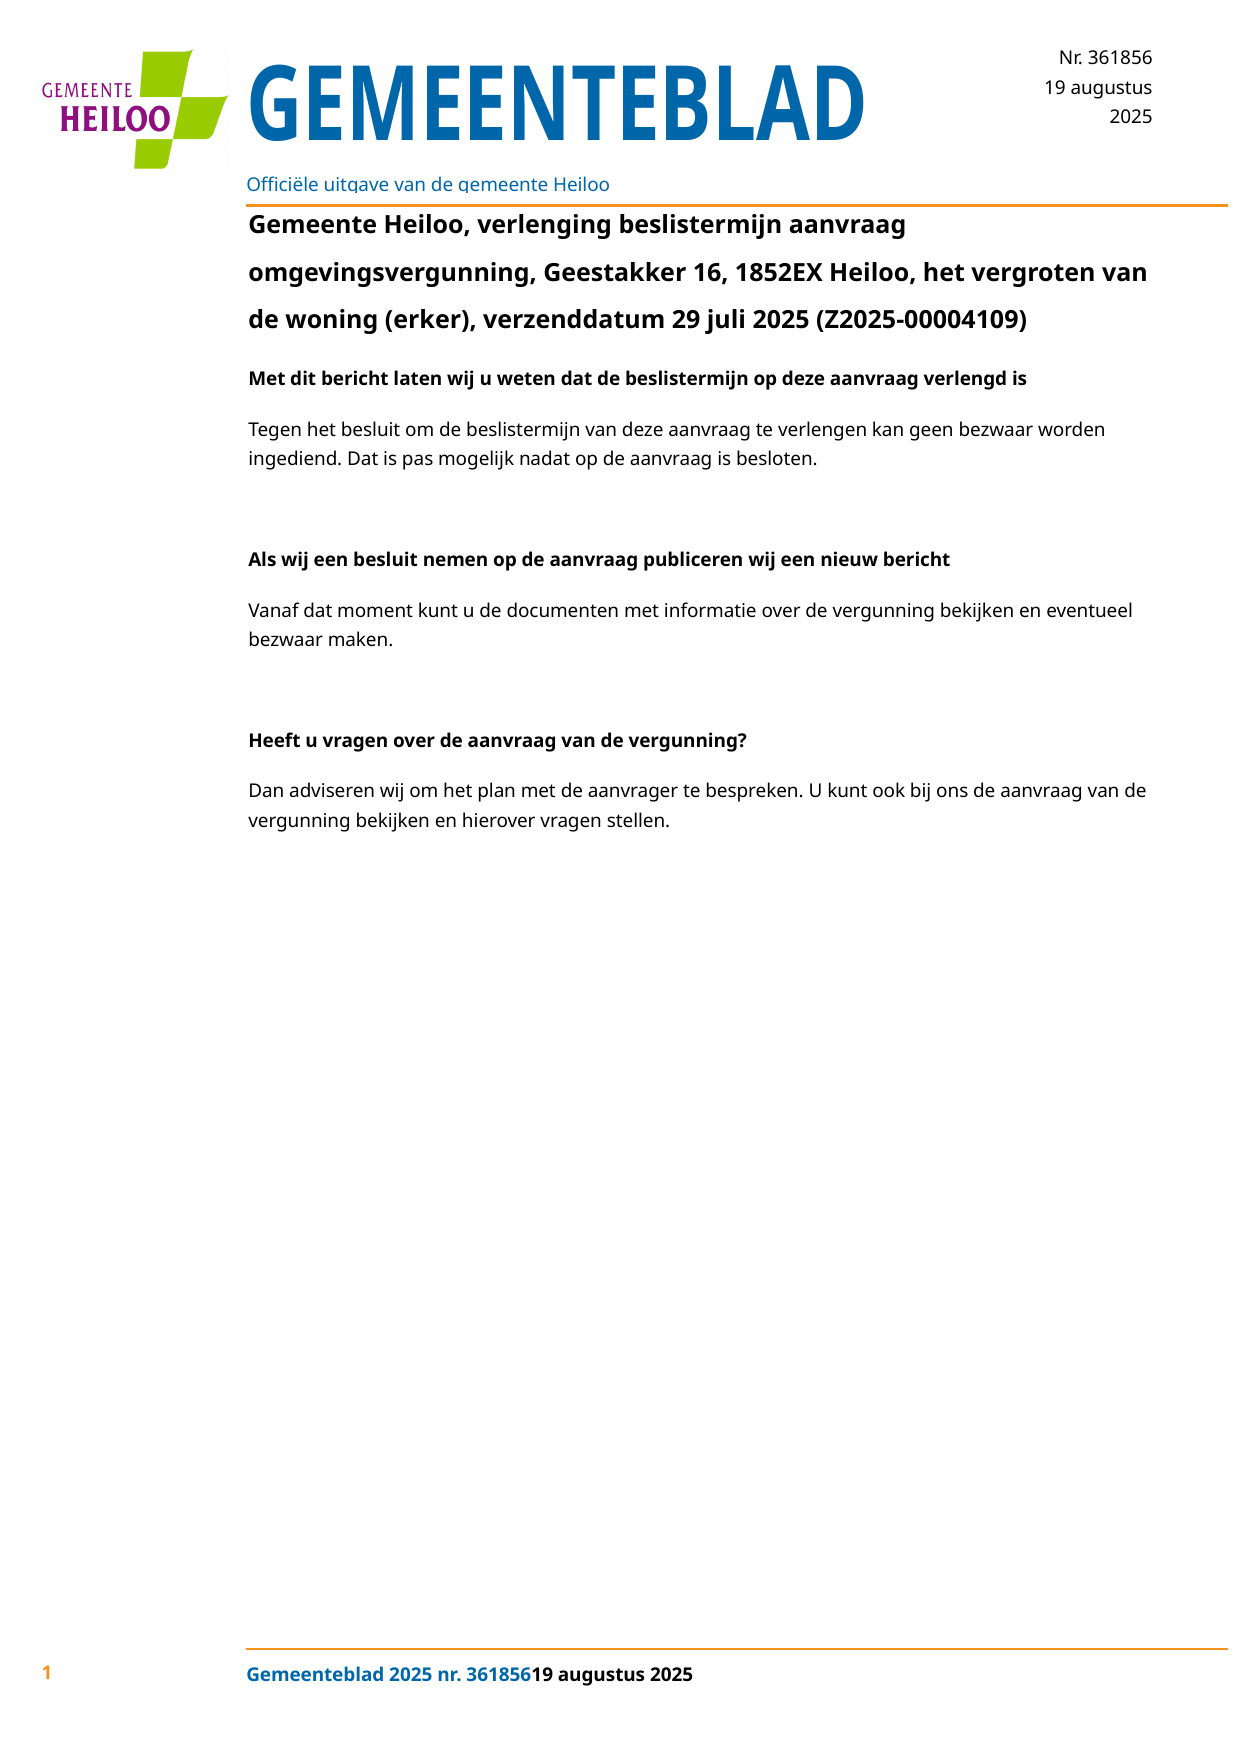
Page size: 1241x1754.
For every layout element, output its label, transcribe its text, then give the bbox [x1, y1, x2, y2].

text Tegen het besluit om de beslistermijn van deze aanvraag te verlengen kan geen bezwaar worden ingediend. Dat is pas mogelijk nadat op de aanvraag is besloten. [248, 416, 1152, 471]
text Gemeente Heiloo, verlenging beslistermijn aanvraag omgevingsvergunning, Geestakker 16, 1852EX Heiloo, het vergroten van de woning (erker), verzenddatum 29 juli 2025 (Z2025-00004109) [248, 207, 1152, 336]
text Dan adviseren wij om het plan met de aanvrager te bespreken. U kunt ook bij ons de aanvraag van de vergunning bekijken en hierover vragen stellen. [248, 778, 1152, 833]
text Met dit bericht laten wij u weten dat de beslistermijn op deze aanvraag verlengd is [248, 366, 1152, 391]
picture [41, 47, 231, 172]
text Vanaf dat moment kunt u de documenten met informatie over de vergunning bekijken en eventueel bezwaar maken. [248, 597, 1152, 652]
text Heeft u vragen over de aanvraag van de vergunning? [248, 727, 1152, 753]
text Als wij een besluit nemen op de aanvraag publiceren wij een nieuw bericht [248, 546, 1152, 572]
